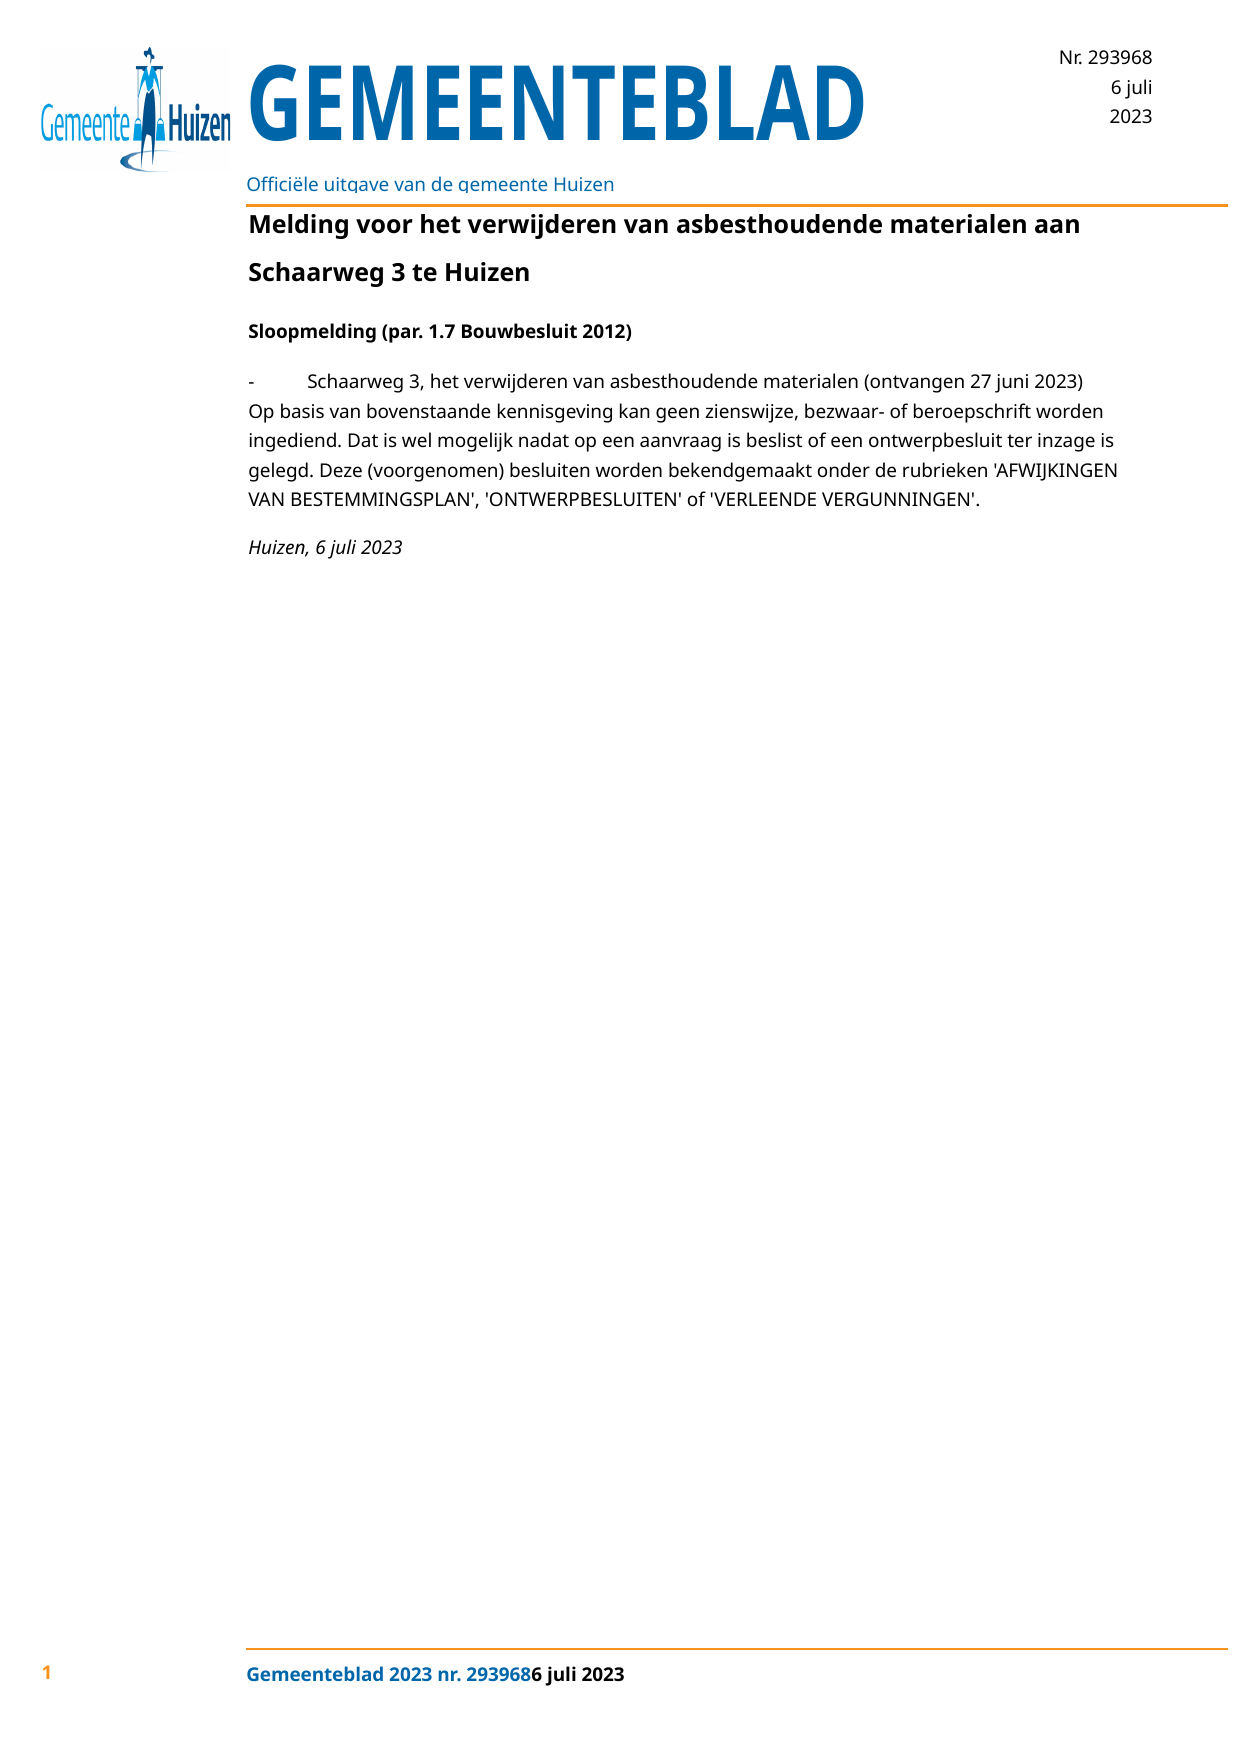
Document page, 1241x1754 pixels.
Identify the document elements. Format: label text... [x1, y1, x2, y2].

text Op basis van bovenstaande kennisgeving kan geen zienswijze, bezwaar- of beroepschrift worden ingediend. Dat is wel mogelijk nadat op een aanvraag is beslist of een ontwerpbesluit ter inzage is gelegd. Deze (voorgenomen) besluiten worden bekendgemaakt onder de rubrieken 'AFWIJKINGEN VAN BESTEMMINGSPLAN', 'ONTWERPBESLUITEN' of 'VERLEENDE VERGUNNINGEN'. [248, 398, 1152, 512]
text Melding voor het verwijderen van asbesthoudende materialen aan Schaarweg 3 te Huizen [248, 207, 1152, 288]
text Sloopmelding (par. 1.7 Bouwbesluit 2012) [248, 318, 1152, 344]
text Huizen, 6 juli 2023 [248, 534, 1152, 560]
list Schaarweg 3, het verwijderen van asbesthoudende materialen (ontvangen 27 juni 2023) [248, 368, 1152, 394]
picture [41, 47, 231, 172]
